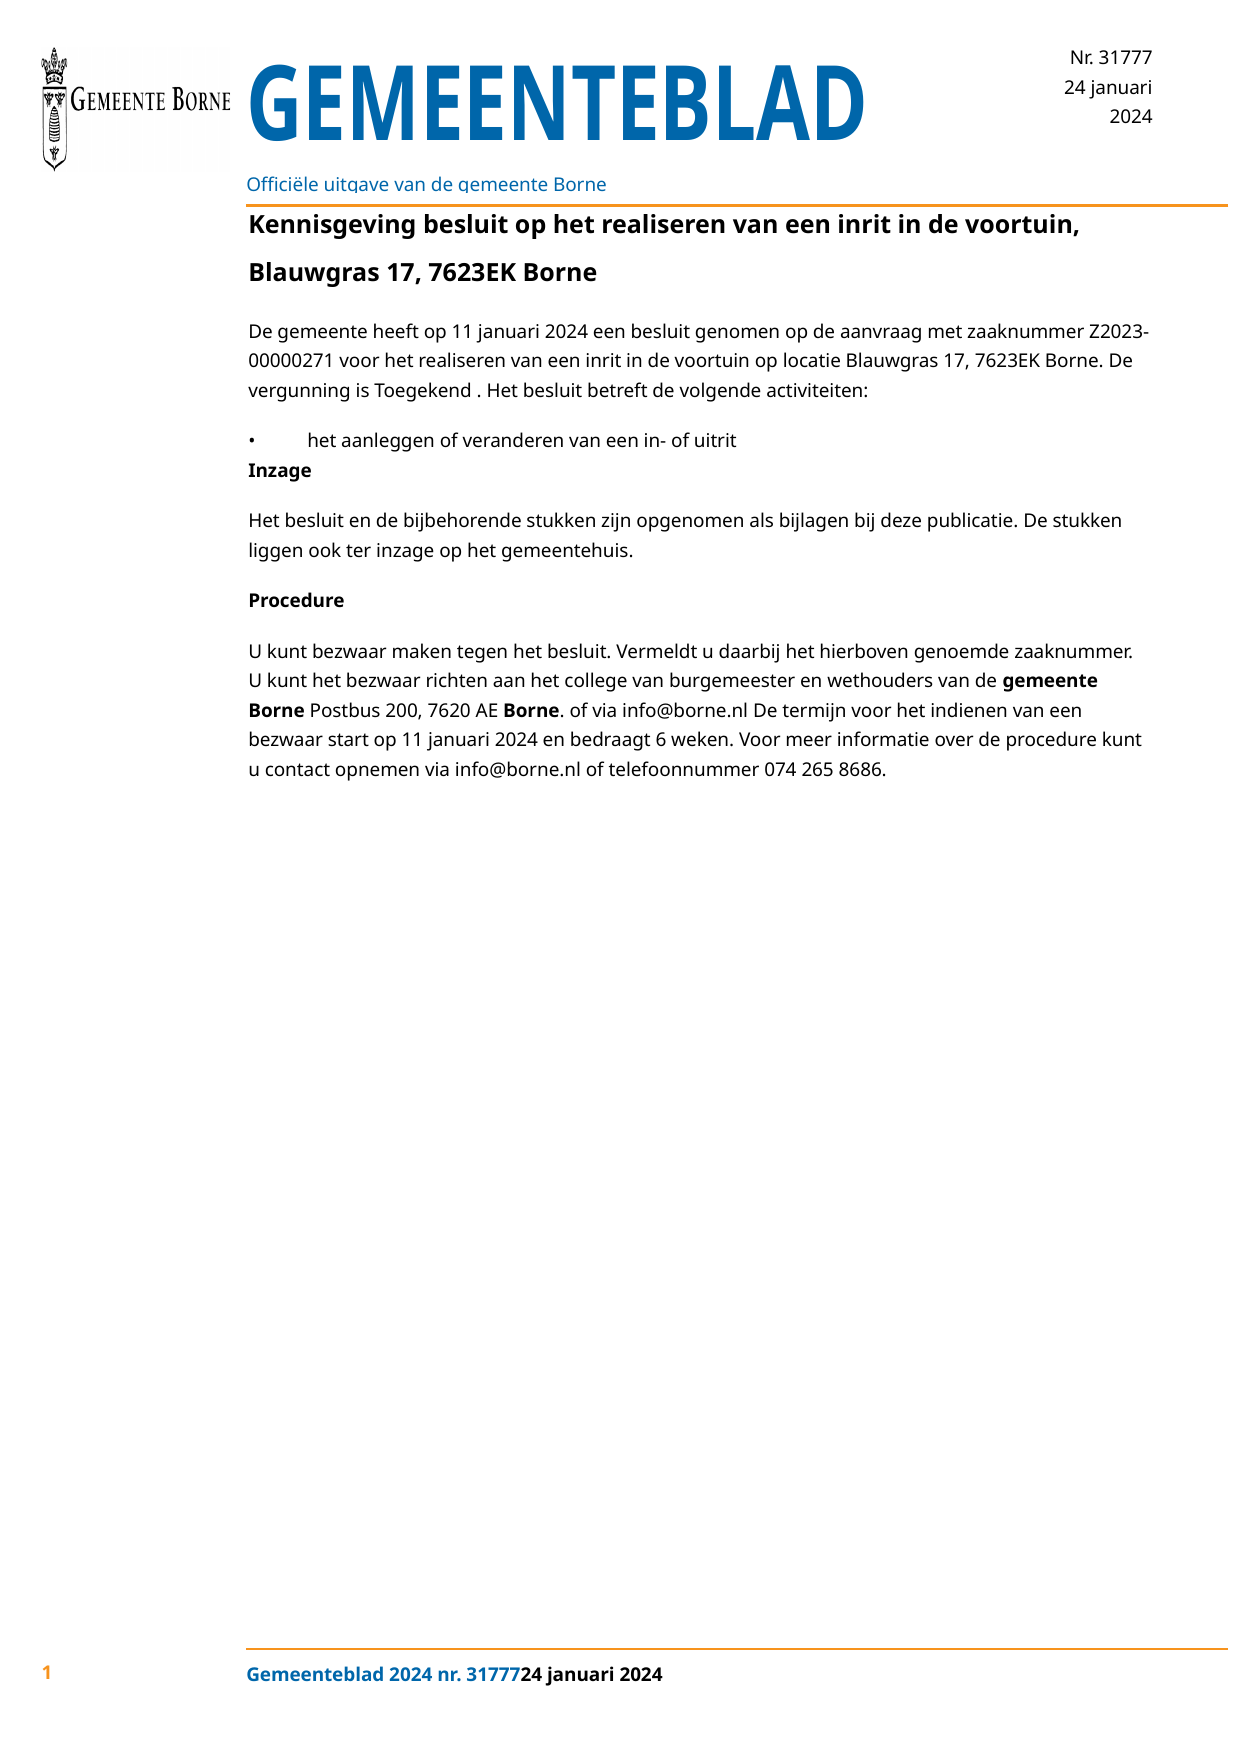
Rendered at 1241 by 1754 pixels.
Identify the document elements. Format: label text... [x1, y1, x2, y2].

text Kennisgeving besluit op het realiseren van een inrit in de voortuin, Blauwgras 17, 7623EK Borne [248, 207, 1152, 288]
text U kunt bezwaar maken tegen het besluit. Vermeldt u daarbij het hierboven genoemde zaaknummer. U kunt het bezwaar richten aan het college van burgemeester en wethouders van de gemeente Borne Postbus 200, 7620 AE Borne. of via info@borne.nl De termijn voor het indienen van een bezwaar start op 11 januari 2024 en bedraagt 6 weken. Voor meer informatie over de procedure kunt u contact opnemen via info@borne.nl of telefoonnummer 074 265 8686. [248, 638, 1152, 782]
list het aanleggen of veranderen van een in- of uitrit [248, 427, 1152, 453]
text Procedure [248, 587, 1152, 613]
text Het besluit en de bijbehorende stukken zijn opgenomen als bijlagen bij deze publicatie. De stukken liggen ook ter inzage op het gemeentehuis. [248, 507, 1152, 563]
picture [41, 47, 231, 172]
text Inzage [248, 457, 1152, 483]
text De gemeente heeft op 11 januari 2024 een besluit genomen op de aanvraag met zaaknummer Z2023-00000271 voor het realiseren van een inrit in de voortuin op locatie Blauwgras 17, 7623EK Borne. De vergunning is Toegekend . Het besluit betreft de volgende activiteiten: [248, 318, 1152, 403]
